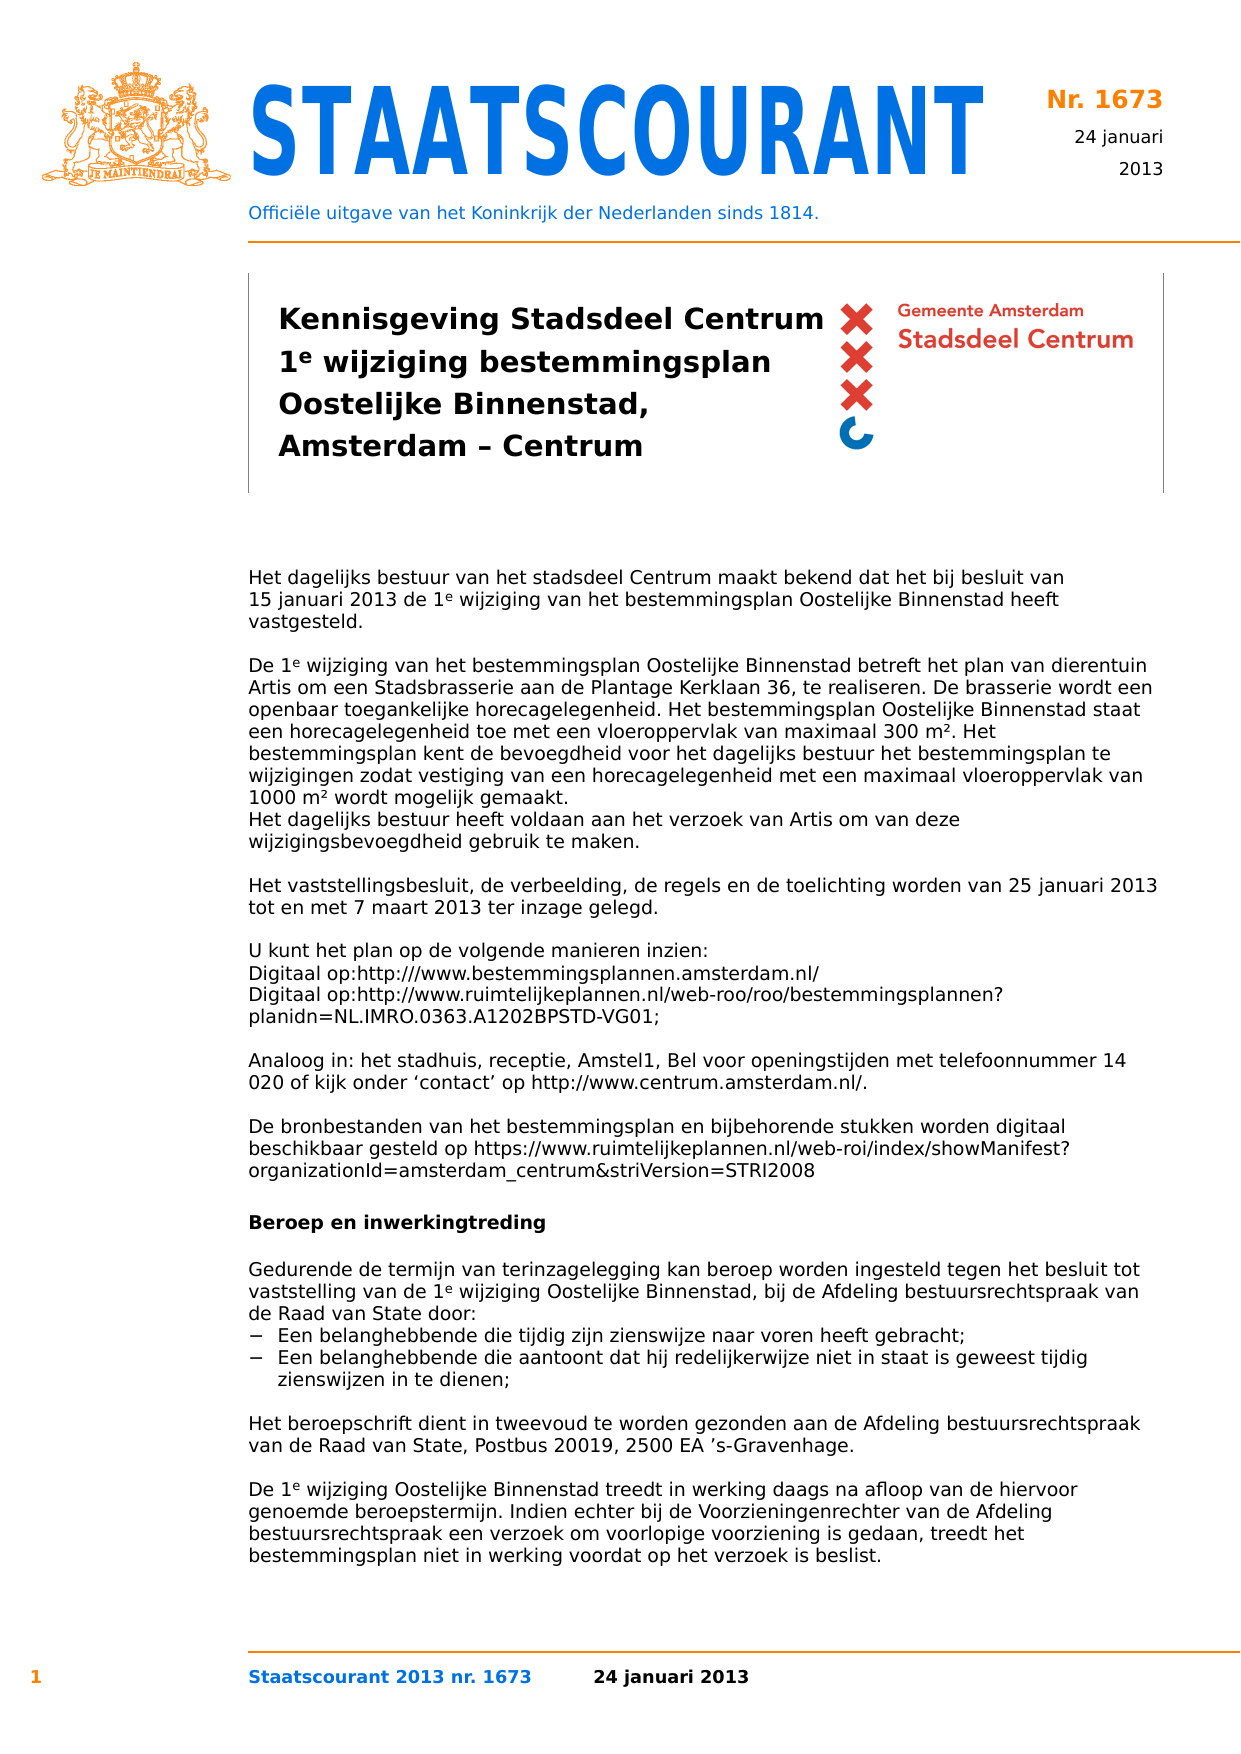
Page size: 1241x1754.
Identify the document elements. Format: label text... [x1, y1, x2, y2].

text Het beroepschrift dient in tweevoud te worden gezonden aan de Afdeling bestuursrechtspraak van de Raad van State, Postbus 20019, 2500 EA ’s-Gravenhage. [248, 1413, 1163, 1457]
subtitle Beroep en inwerkingtreding [248, 1212, 1163, 1234]
table_header Nr. 1673 [998, 62, 1240, 121]
table_cell 2013 [998, 153, 1240, 203]
text Digitaal op:http:///www.bestemmingsplannen.amsterdam.nl/ [248, 962, 1163, 984]
text Het dagelijks bestuur heeft voldaan aan het verzoek van Artis om van deze wijzigingsbevoegdheid gebruik te maken. [248, 809, 1163, 853]
text − Een belanghebbende die tijdig zijn zienswijze naar voren heeft gebracht; [248, 1325, 1163, 1347]
subtitle Kennisgeving Stadsdeel Centrum 1e wijziging bestemmingsplan Oostelijke Binnenstad, Amsterdam – Centrum [249, 273, 1163, 493]
table_header STAATSCOURANT [248, 62, 998, 203]
text De 1e wijziging Oostelijke Binnenstad treedt in werking daags na afloop van de hiervoor genoemde beroepstermijn. Indien echter bij de Voorzieningenrechter van de Afdeling bestuursrechtspraak een verzoek om voorlopige voorziening is gedaan, treedt het bestemmingsplan niet in werking voordat op het verzoek is beslist. [248, 1478, 1163, 1566]
text De 1e wijziging van het bestemmingsplan Oostelijke Binnenstad betreft het plan van dierentuin Artis om een Stadsbrasserie aan de Plantage Kerklaan 36, te realiseren. De brasserie wordt een openbaar toegankelijke horecagelegenheid. Het bestemmingsplan Oostelijke Binnenstad staat een horecagelegenheid toe met een vloeroppervlak van maximaal 300 m². Het bestemmingsplan kent de bevoegdheid voor het dagelijks bestuur het bestemmingsplan te wijzigingen zodat vestiging van een horecagelegenheid met een maximaal vloeroppervlak van 1000 m² wordt mogelijk gemaakt. [248, 655, 1163, 809]
text U kunt het plan op de volgende manieren inzien: [248, 940, 1163, 962]
text Gedurende de termijn van terinzagelegging kan beroep worden ingesteld tegen het besluit tot vaststelling van de 1e wijziging Oostelijke Binnenstad, bij de Afdeling bestuursrechtspraak van de Raad van State door: [248, 1259, 1163, 1325]
text Het dagelijks bestuur van het stadsdeel Centrum maakt bekend dat het bij besluit van 15 januari 2013 de 1e wijziging van het bestemmingsplan Oostelijke Binnenstad heeft vastgesteld. [248, 567, 1163, 633]
text − Een belanghebbende die aantoont dat hij redelijkerwijze niet in staat is geweest tijdig zienswijzen in te dienen; [248, 1347, 1163, 1391]
table_cell 24 januari [998, 121, 1240, 153]
picture [41, 62, 231, 186]
text De bronbestanden van het bestemmingsplan en bijbehorende stukken worden digitaal beschikbaar gesteld op https://www.ruimtelijkeplannen.nl/web-roi/index/showManifest?organizationId=amsterdam_centrum&striVersion=STRI2008 [248, 1116, 1163, 1182]
table_header [25, 62, 248, 241]
text Het vaststellingsbesluit, de verbeelding, de regels en de toelichting worden van 25 januari 2013 tot en met 7 maart 2013 ter inzage gelegd. [248, 874, 1163, 918]
picture [838, 302, 1134, 451]
text Digitaal op:http://www.ruimtelijkeplannen.nl/web-roo/roo/bestemmingsplannen?planidn=NL.IMRO.0363.A1202BPSTD-VG01; [248, 984, 1163, 1028]
text Analoog in: het stadhuis, receptie, Amstel1, Bel voor openingstijden met telefoonnummer 14 020 of kijk onder ‘contact’ op http://www.centrum.amsterdam.nl/. [248, 1050, 1163, 1094]
table_cell Officiële uitgave van het Koninkrijk der Nederlanden sinds 1814. [248, 203, 1240, 241]
